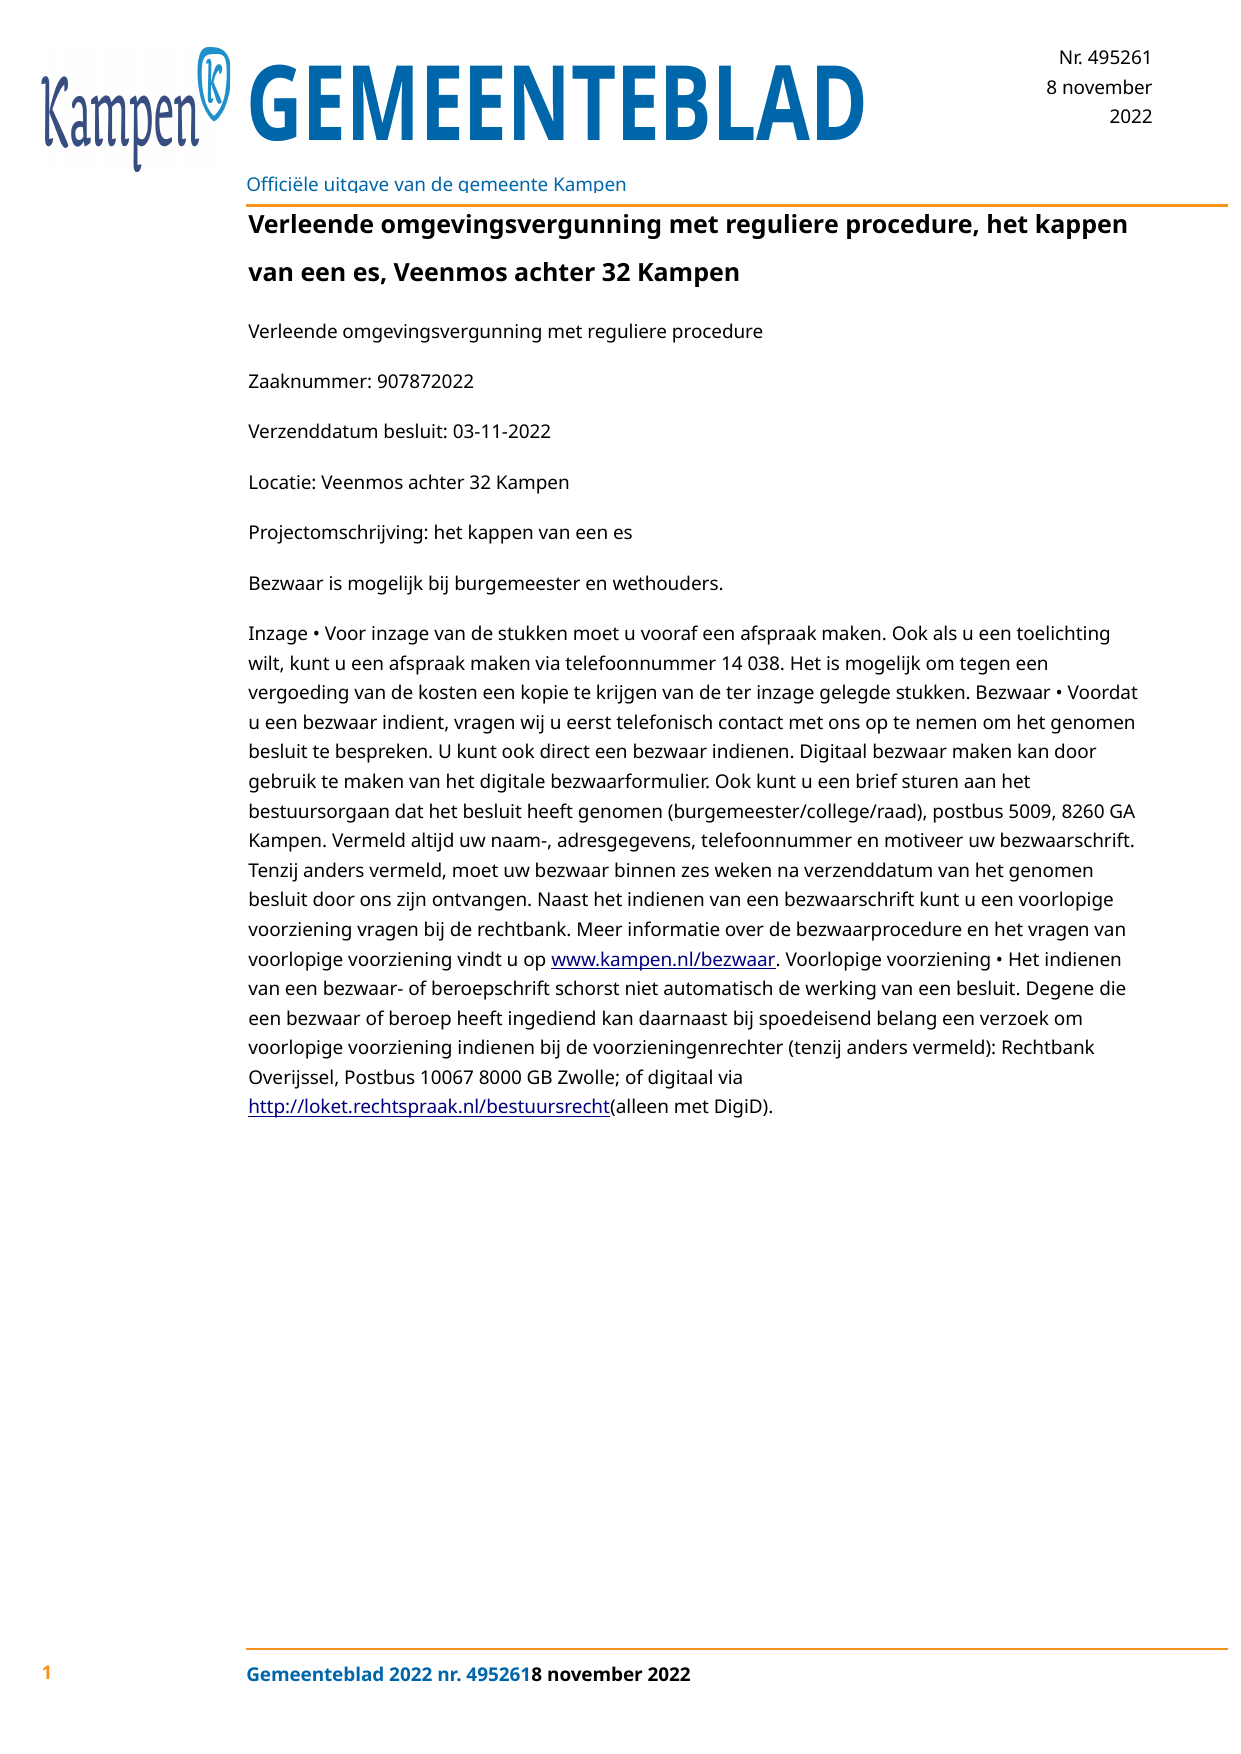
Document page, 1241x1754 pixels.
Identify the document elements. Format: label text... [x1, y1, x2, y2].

text Bezwaar is mogelijk bij burgemeester en wethouders. [248, 570, 1152, 596]
text Verzenddatum besluit: 03-11-2022 [248, 419, 1152, 444]
picture [41, 47, 231, 172]
text Verleende omgevingsvergunning met reguliere procedure [248, 318, 1152, 344]
text Locatie: Veenmos achter 32 Kampen [248, 469, 1152, 495]
text Projectomschrijving: het kappen van een es [248, 519, 1152, 545]
text Inzage • Voor inzage van de stukken moet u vooraf een afspraak maken. Ook als u een toelichting wilt, kunt u een afspraak maken via telefoonnummer 14 038. Het is mogelijk om tegen een vergoeding van de kosten een kopie te krijgen van de ter inzage gelegde stukken. Bezwaar • Voordat u een bezwaar indient, vragen wij u eerst telefonisch contact met ons op te nemen om het genomen besluit te bespreken. U kunt ook direct een bezwaar indienen. Digitaal bezwaar maken kan door gebruik te maken van het digitale bezwaarformulier. Ook kunt u een brief sturen aan het bestuursorgaan dat het besluit heeft genomen (burgemeester/college/raad), postbus 5009, 8260 GA Kampen. Vermeld altijd uw naam-, adresgegevens, telefoonnummer en motiveer uw bezwaarschrift. Tenzij anders vermeld, moet uw bezwaar binnen zes weken na verzenddatum van het genomen besluit door ons zijn ontvangen. Naast het indienen van een bezwaarschrift kunt u een voorlopige voorziening vragen bij de rechtbank. Meer informatie over de bezwaarprocedure en het vragen van voorlopige voorziening vindt u op www.kampen.nl/bezwaar. Voorlopige voorziening • Het indienen van een bezwaar- of beroepschrift schorst niet automatisch de werking van een besluit. Degene die een bezwaar of beroep heeft ingediend kan daarnaast bij spoedeisend belang een verzoek om voorlopige voorziening indienen bij de voorzieningenrechter (tenzij anders vermeld): Rechtbank Overijssel, Postbus 10067 8000 GB Zwolle; of digitaal via http://loket.rechtspraak.nl/bestuursrecht(alleen met DigiD). [248, 620, 1152, 1119]
text Verleende omgevingsvergunning met reguliere procedure, het kappen van een es, Veenmos achter 32 Kampen [248, 207, 1152, 288]
text Zaaknummer: 907872022 [248, 368, 1152, 394]
